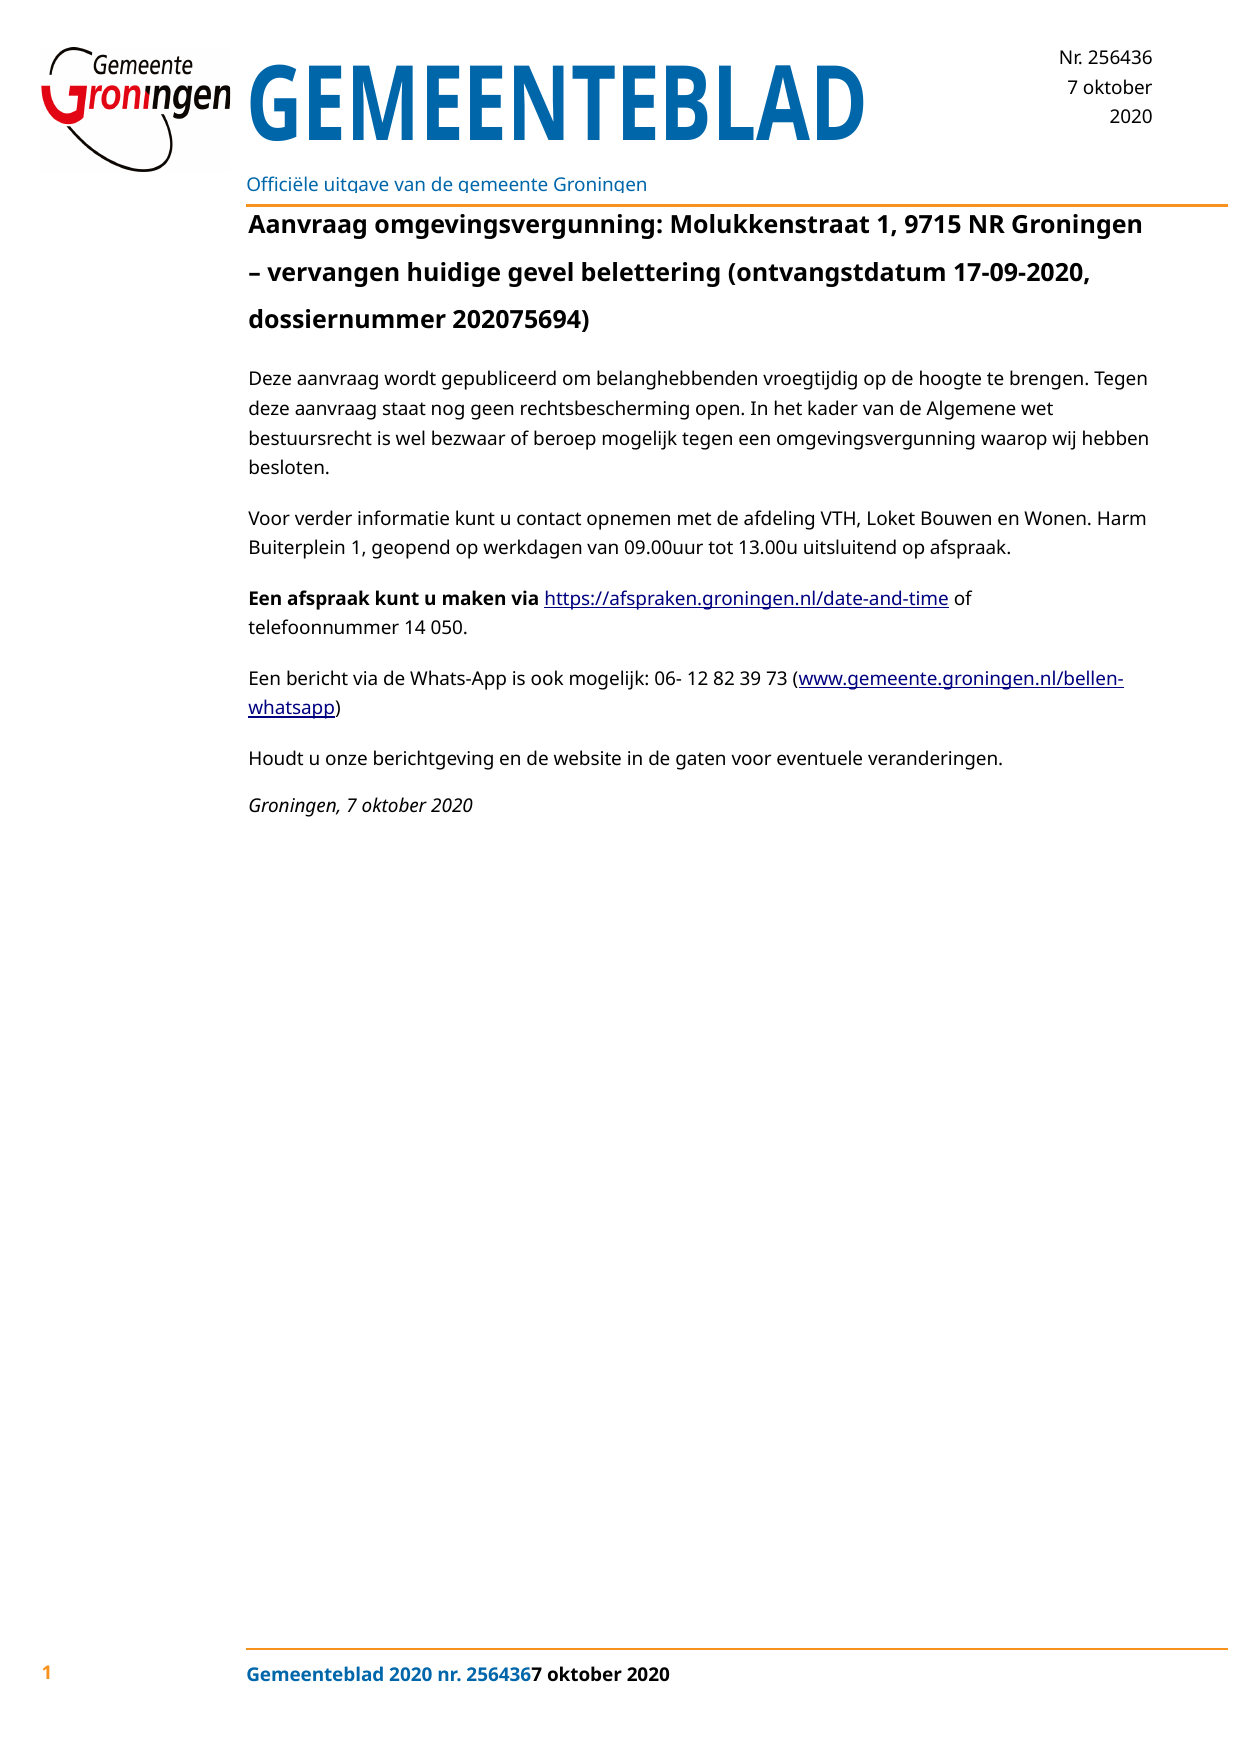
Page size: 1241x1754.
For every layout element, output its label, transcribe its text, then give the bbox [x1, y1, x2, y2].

text Groningen, 7 oktober 2020 [248, 792, 1152, 818]
text Houdt u onze berichtgeving en de website in de gaten voor eventuele veranderingen. [248, 745, 1152, 770]
text Deze aanvraag wordt gepubliceerd om belanghebbenden vroegtijdig op de hoogte te brengen. Tegen deze aanvraag staat nog geen rechtsbescherming open. In het kader van de Algemene wet bestuursrecht is wel bezwaar of beroep mogelijk tegen een omgevingsvergunning waarop wij hebben besloten. [248, 366, 1152, 480]
text Een bericht via de Whats-App is ook mogelijk: 06- 12 82 39 73 (www.gemeente.groningen.nl/bellen-whatsapp) [248, 665, 1152, 720]
picture [41, 47, 231, 172]
text Voor verder informatie kunt u contact opnemen met de afdeling VTH, Loket Bouwen en Wonen. Harm Buiterplein 1, geopend op werkdagen van 09.00uur tot 13.00u uitsluitend op afspraak. [248, 505, 1152, 560]
text Een afspraak kunt u maken via https://afspraken.groningen.nl/date-and-time of telefoonnummer 14 050. [248, 585, 1152, 640]
text Aanvraag omgevingsvergunning: Molukkenstraat 1, 9715 NR Groningen – vervangen huidige gevel belettering (ontvangstdatum 17-09-2020, dossiernummer 202075694) [248, 207, 1152, 336]
